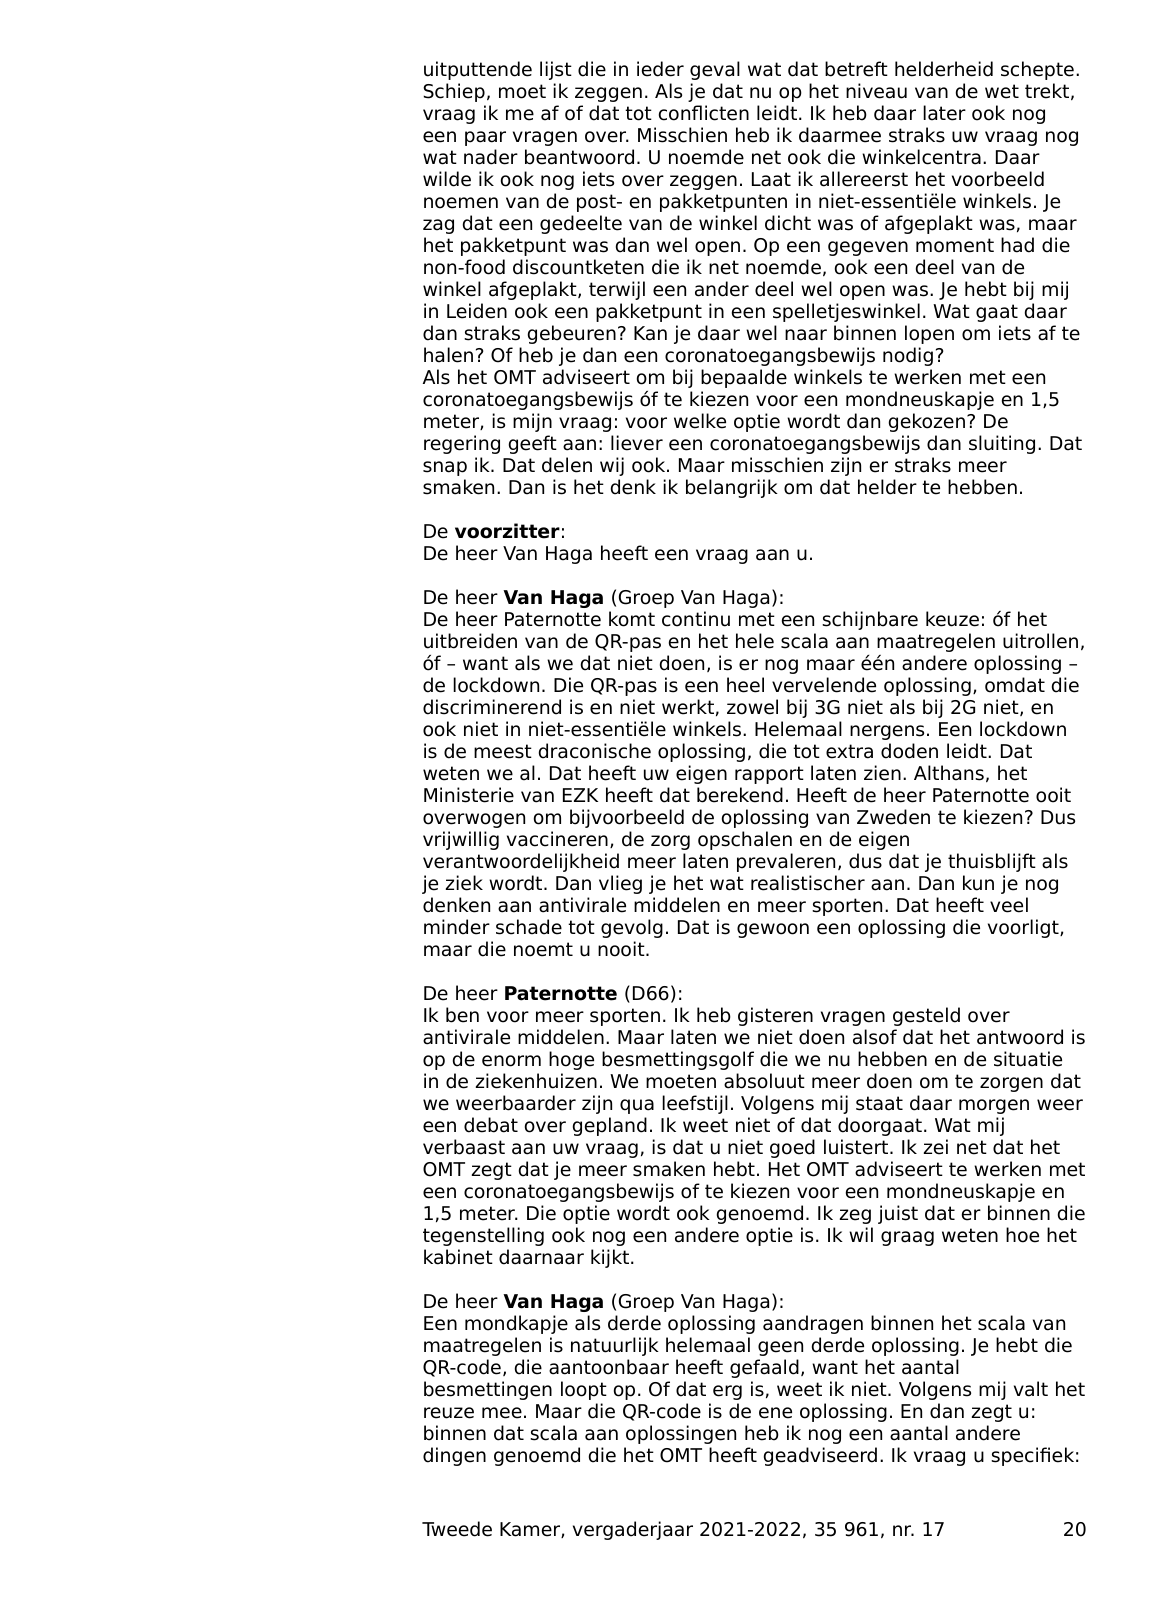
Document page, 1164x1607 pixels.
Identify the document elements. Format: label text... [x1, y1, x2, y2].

text Ik ben voor meer sporten. Ik heb gisteren vragen gesteld over antivirale middelen. Maar laten we niet doen alsof dat het antwoord is op de enorm hoge besmettingsgolf die we nu hebben en de situatie in de ziekenhuizen. We moeten absoluut meer doen om te zorgen dat we weerbaarder zijn qua leefstijl. Volgens mij staat daar morgen weer een debat over gepland. Ik weet niet of dat doorgaat. Wat mij verbaast aan uw vraag, is dat u niet goed luistert. Ik zei net dat het OMT zegt dat je meer smaken hebt. Het OMT adviseert te werken met een coronatoegangsbewijs of te kiezen voor een mondneuskapje en 1,5 meter. Die optie wordt ook genoemd. Ik zeg juist dat er binnen die tegenstelling ook nog een andere optie is. Ik wil graag weten hoe het kabinet daarnaar kijkt. [422, 1005, 1087, 1268]
text Als het OMT adviseert om bij bepaalde winkels te werken met een coronatoegangsbewijs óf te kiezen voor een mondneuskapje en 1,5 meter, is mijn vraag: voor welke optie wordt dan gekozen? De regering geeft aan: liever een coronatoegangsbewijs dan sluiting. Dat snap ik. Dat delen wij ook. Maar misschien zijn er straks meer smaken. Dan is het denk ik belangrijk om dat helder te hebben. [422, 367, 1087, 499]
text De heer Van Haga (Groep Van Haga): [422, 1291, 1087, 1313]
text De heer Paternotte (D66): [422, 983, 1087, 1005]
text uitputtende lijst die in ieder geval wat dat betreft helderheid schepte. Schiep, moet ik zeggen. Als je dat nu op het niveau van de wet trekt, vraag ik me af of dat tot conflicten leidt. Ik heb daar later ook nog een paar vragen over. Misschien heb ik daarmee straks uw vraag nog wat nader beantwoord. U noemde net ook die winkelcentra. Daar wilde ik ook nog iets over zeggen. Laat ik allereerst het voorbeeld noemen van de post- en pakketpunten in niet-essentiële winkels. Je zag dat een gedeelte van de winkel dicht was of afgeplakt was, maar het pakketpunt was dan wel open. Op een gegeven moment had die non-food discountketen die ik net noemde, ook een deel van de winkel afgeplakt, terwijl een ander deel wel open was. Je hebt bij mij in Leiden ook een pakketpunt in een spelletjeswinkel. Wat gaat daar dan straks gebeuren? Kan je daar wel naar binnen lopen om iets af te halen? Of heb je dan een coronatoegangsbewijs nodig? [422, 59, 1087, 367]
text De voorzitter: [422, 521, 1087, 543]
text De heer Van Haga heeft een vraag aan u. [422, 543, 1087, 565]
text De heer Van Haga (Groep Van Haga): [422, 587, 1087, 609]
text De heer Paternotte komt continu met een schijnbare keuze: óf het uitbreiden van de QR-pas en het hele scala aan maatregelen uitrollen, óf – want als we dat niet doen, is er nog maar één andere oplossing – de lockdown. Die QR-pas is een heel vervelende oplossing, omdat die discriminerend is en niet werkt, zowel bij 3G niet als bij 2G niet, en ook niet in niet-essentiële winkels. Helemaal nergens. Een lockdown is de meest draconische oplossing, die tot extra doden leidt. Dat weten we al. Dat heeft uw eigen rapport laten zien. Althans, het Ministerie van EZK heeft dat berekend. Heeft de heer Paternotte ooit overwogen om bijvoorbeeld de oplossing van Zweden te kiezen? Dus vrijwillig vaccineren, de zorg opschalen en de eigen verantwoordelijkheid meer laten prevaleren, dus dat je thuisblijft als je ziek wordt. Dan vlieg je het wat realistischer aan. Dan kun je nog denken aan antivirale middelen en meer sporten. Dat heeft veel minder schade tot gevolg. Dat is gewoon een oplossing die voorligt, maar die noemt u nooit. [422, 609, 1087, 961]
text Een mondkapje als derde oplossing aandragen binnen het scala van maatregelen is natuurlijk helemaal geen derde oplossing. Je hebt die QR-code, die aantoonbaar heeft gefaald, want het aantal besmettingen loopt op. Of dat erg is, weet ik niet. Volgens mij valt het reuze mee. Maar die QR-code is de ene oplossing. En dan zegt u: binnen dat scala aan oplossingen heb ik nog een aantal andere dingen genoemd die het OMT heeft geadviseerd. Ik vraag u specifiek: [422, 1313, 1087, 1467]
